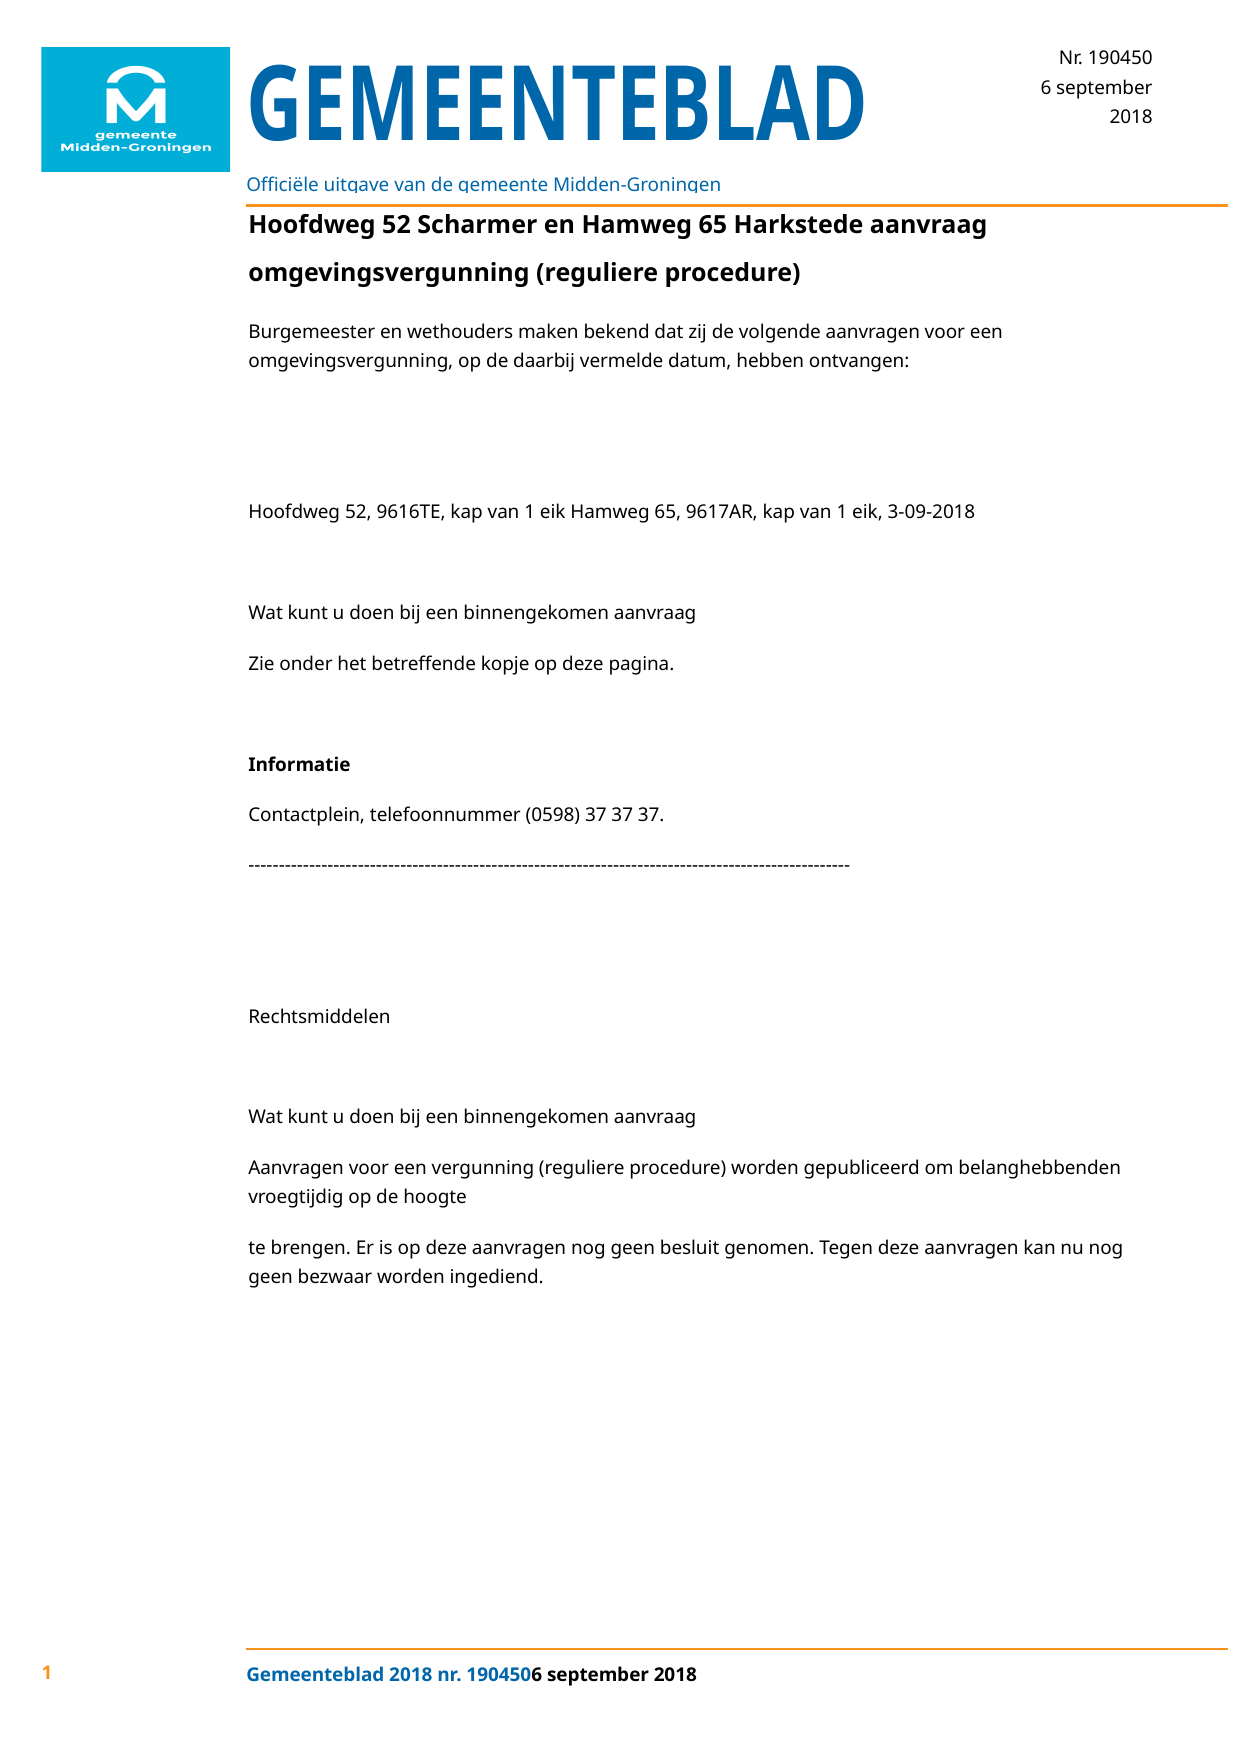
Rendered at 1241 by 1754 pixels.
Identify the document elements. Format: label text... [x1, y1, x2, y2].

text Rechtsmiddelen [248, 1003, 1152, 1029]
text --------------------------------------------------------------------------------------------------- [248, 852, 1152, 877]
text Wat kunt u doen bij een binnengekomen aanvraag [248, 599, 1152, 625]
text te brengen. Er is op deze aanvragen nog geen besluit genomen. Tegen deze aanvragen kan nu nog geen bezwaar worden ingediend. [248, 1234, 1152, 1289]
text Zie onder het betreffende kopje op deze pagina. [248, 650, 1152, 676]
text Hoofdweg 52, 9616TE, kap van 1 eik Hamweg 65, 9617AR, kap van 1 eik, 3-09-2018 [248, 499, 1152, 524]
text Wat kunt u doen bij een binnengekomen aanvraag [248, 1104, 1152, 1129]
picture [108, 66, 164, 82]
picture [184, 146, 190, 153]
text Aanvragen voor een vergunning (reguliere procedure) worden gepubliceerd om belanghebbenden vroegtijdig op de hoogte [248, 1154, 1152, 1209]
text Hoofdweg 52 Scharmer en Hamweg 65 Harkstede aanvraag omgevingsvergunning (reguliere procedure) [248, 207, 1152, 288]
text Burgemeester en wethouders maken bekend dat zij de volgende aanvragen voor een omgevingsvergunning, op de daarbij vermelde datum, hebben ontvangen: [248, 318, 1152, 373]
text Informatie [248, 751, 1152, 777]
text Contactplein, telefoonnummer (0598) 37 37 37. [248, 801, 1152, 827]
picture [107, 89, 165, 122]
